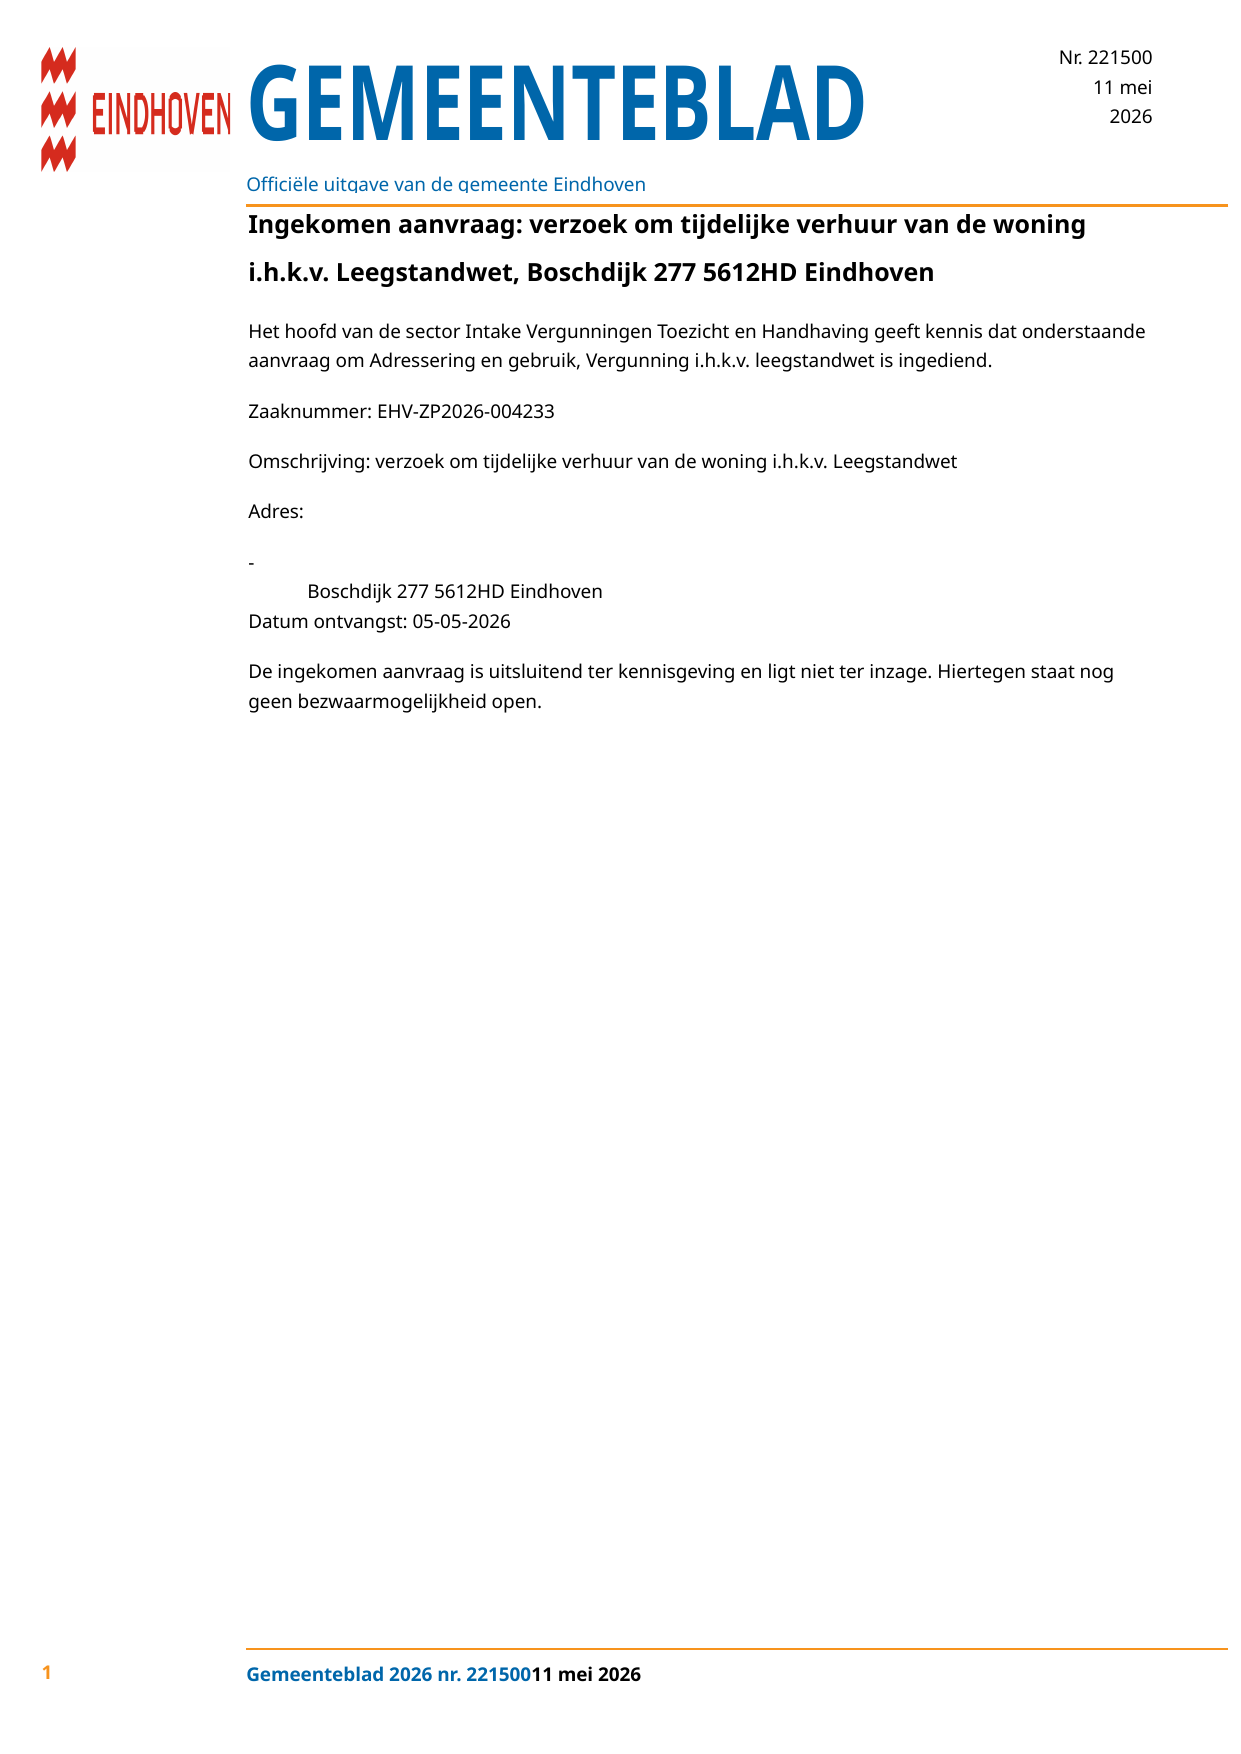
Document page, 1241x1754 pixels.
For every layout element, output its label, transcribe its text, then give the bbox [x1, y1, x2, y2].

text Het hoofd van de sector Intake Vergunningen Toezicht en Handhaving geeft kennis dat onderstaande aanvraag om Adressering en gebruik, Vergunning i.h.k.v. leegstandwet is ingediend. [248, 318, 1152, 373]
text Omschrijving: verzoek om tijdelijke verhuur van de woning i.h.k.v. Leegstandwet [248, 448, 1152, 474]
list Boschdijk 277 5612HD Eindhoven [248, 579, 1152, 604]
text Datum ontvangst: 05-05-2026 [248, 608, 1152, 634]
text Ingekomen aanvraag: verzoek om tijdelijke verhuur van de woning i.h.k.v. Leegstandwet, Boschdijk 277 5612HD Eindhoven [248, 207, 1152, 288]
text Adres: [248, 499, 1152, 524]
text De ingekomen aanvraag is uitsluitend ter kennisgeving en ligt niet ter inzage. Hiertegen staat nog geen bezwaarmogelijkheid open. [248, 659, 1152, 714]
picture [41, 47, 231, 172]
text Zaaknummer: EHV-ZP2026-004233 [248, 398, 1152, 424]
